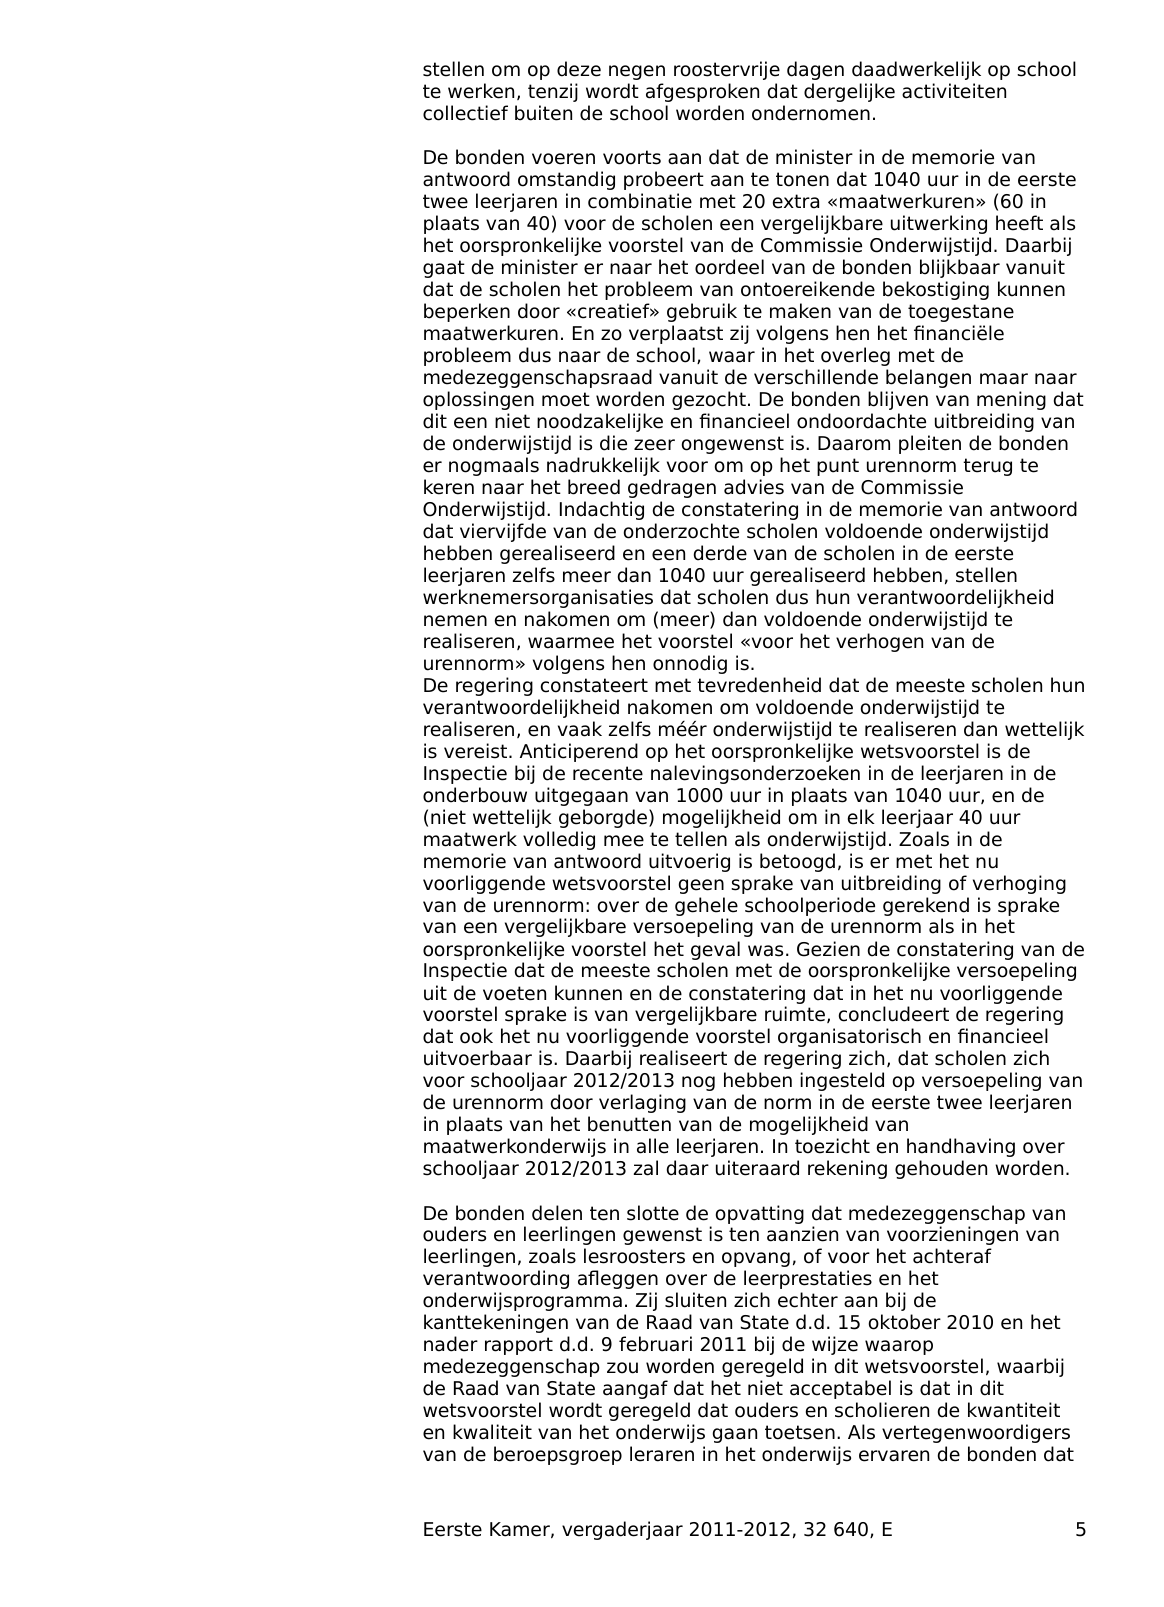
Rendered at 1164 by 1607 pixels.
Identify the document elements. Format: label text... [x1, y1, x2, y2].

text stellen om op deze negen roostervrije dagen daadwerkelijk op school te werken, tenzij wordt afgesproken dat dergelijke activiteiten collectief buiten de school worden ondernomen. [422, 59, 1087, 125]
text De bonden delen ten slotte de opvatting dat medezeggenschap van ouders en leerlingen gewenst is ten aanzien van voorzieningen van leerlingen, zoals lesroosters en opvang, of voor het achteraf verantwoording afleggen over de leerprestaties en het onderwijsprogramma. Zij sluiten zich echter aan bij de kanttekeningen van de Raad van State d.d. 15 oktober 2010 en het nader rapport d.d. 9 februari 2011 bij de wijze waarop medezeggenschap zou worden geregeld in dit wetsvoorstel, waarbij de Raad van State aangaf dat het niet acceptabel is dat in dit wetsvoorstel wordt geregeld dat ouders en scholieren de kwantiteit en kwaliteit van het onderwijs gaan toetsen. Als vertegenwoordigers van de beroepsgroep leraren in het onderwijs ervaren de bonden dat [422, 1202, 1087, 1466]
text De regering constateert met tevredenheid dat de meeste scholen hun verantwoordelijkheid nakomen om voldoende onderwijstijd te realiseren, en vaak zelfs méér onderwijstijd te realiseren dan wettelijk is vereist. Anticiperend op het oorspronkelijke wetsvoorstel is de Inspectie bij de recente nalevingsonderzoeken in de leerjaren in de onderbouw uitgegaan van 1000 uur in plaats van 1040 uur, en de (niet wettelijk geborgde) mogelijkheid om in elk leerjaar 40 uur maatwerk volledig mee te tellen als onderwijstijd. Zoals in de memorie van antwoord uitvoerig is betoogd, is er met het nu voorliggende wetsvoorstel geen sprake van uitbreiding of verhoging van de urennorm: over de gehele schoolperiode gerekend is sprake van een vergelijkbare versoepeling van de urennorm als in het oorspronkelijke voorstel het geval was. Gezien de constatering van de Inspectie dat de meeste scholen met de oorspronkelijke versoepeling uit de voeten kunnen en de constatering dat in het nu voorliggende voorstel sprake is van vergelijkbare ruimte, concludeert de regering dat ook het nu voorliggende voorstel organisatorisch en financieel uitvoerbaar is. Daarbij realiseert de regering zich, dat scholen zich voor schooljaar 2012/2013 nog hebben ingesteld op versoepeling van de urennorm door verlaging van de norm in de eerste twee leerjaren in plaats van het benutten van de mogelijkheid van maatwerkonderwijs in alle leerjaren. In toezicht en handhaving over schooljaar 2012/2013 zal daar uiteraard rekening gehouden worden. [422, 675, 1087, 1180]
text De bonden voeren voorts aan dat de minister in de memorie van antwoord omstandig probeert aan te tonen dat 1040 uur in de eerste twee leerjaren in combinatie met 20 extra «maatwerkuren» (60 in plaats van 40) voor de scholen een vergelijkbare uitwerking heeft als het oorspronkelijke voorstel van de Commissie Onderwijstijd. Daarbij gaat de minister er naar het oordeel van de bonden blijkbaar vanuit dat de scholen het probleem van ontoereikende bekostiging kunnen beperken door «creatief» gebruik te maken van de toegestane maatwerkuren. En zo verplaatst zij volgens hen het financiële probleem dus naar de school, waar in het overleg met de medezeggenschapsraad vanuit de verschillende belangen maar naar oplossingen moet worden gezocht. De bonden blijven van mening dat dit een niet noodzakelijke en financieel ondoordachte uitbreiding van de onderwijstijd is die zeer ongewenst is. Daarom pleiten de bonden er nogmaals nadrukkelijk voor om op het punt urennorm terug te keren naar het breed gedragen advies van de Commissie Onderwijstijd. Indachtig de constatering in de memorie van antwoord dat viervijfde van de onderzochte scholen voldoende onderwijstijd hebben gerealiseerd en een derde van de scholen in de eerste leerjaren zelfs meer dan 1040 uur gerealiseerd hebben, stellen werknemersorganisaties dat scholen dus hun verantwoordelijkheid nemen en nakomen om (meer) dan voldoende onderwijstijd te realiseren, waarmee het voorstel «voor het verhogen van de urennorm» volgens hen onnodig is. [422, 147, 1087, 675]
